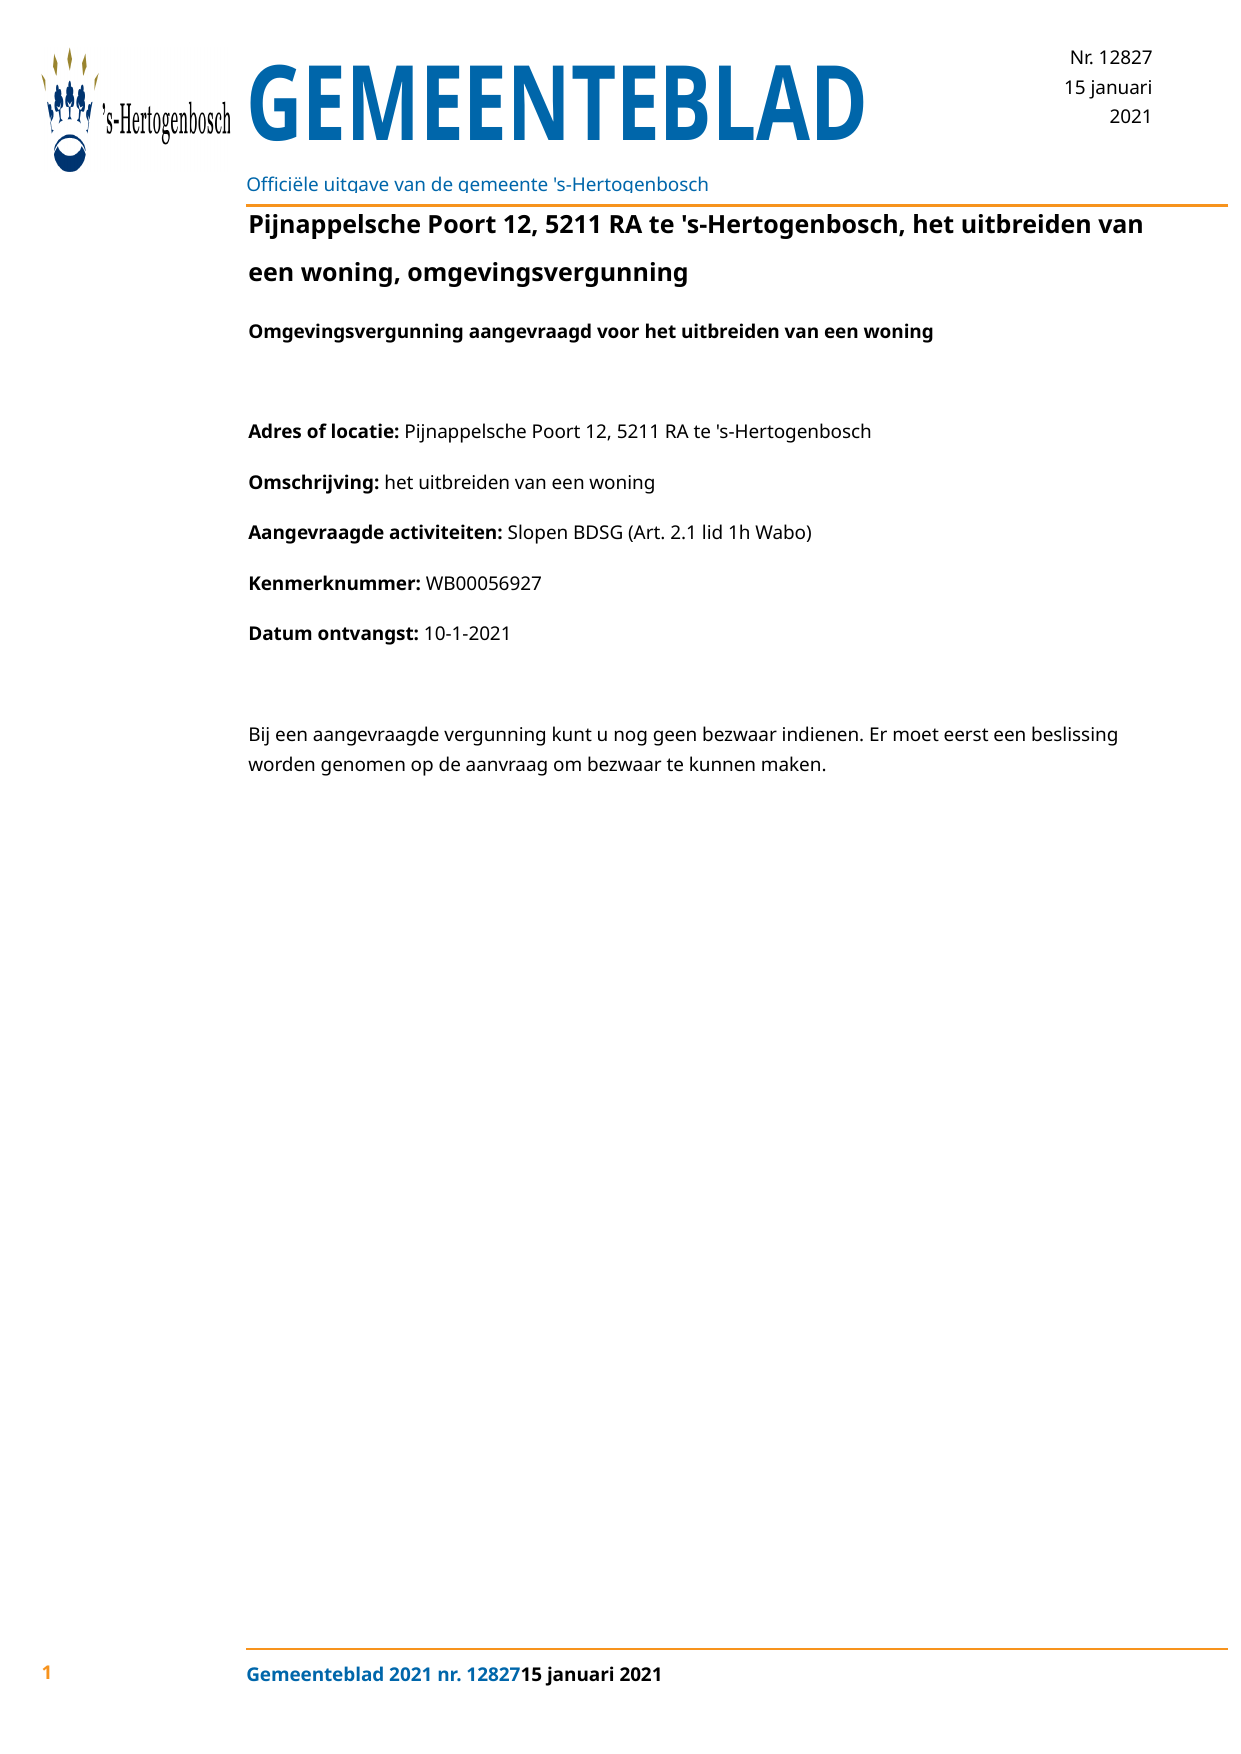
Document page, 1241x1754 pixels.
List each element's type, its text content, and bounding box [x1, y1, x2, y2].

picture [41, 47, 231, 172]
text Omschrijving: het uitbreiden van een woning [248, 469, 1152, 495]
text Aangevraagde activiteiten: Slopen BDSG (Art. 2.1 lid 1h Wabo) [248, 519, 1152, 545]
text Adres of locatie: Pijnappelsche Poort 12, 5211 RA te 's-Hertogenbosch [248, 419, 1152, 444]
text Kenmerknummer: WB00056927 [248, 570, 1152, 596]
text Bij een aangevraagde vergunning kunt u nog geen bezwaar indienen. Er moet eerst een beslissing worden genomen op de aanvraag om bezwaar te kunnen maken. [248, 721, 1152, 777]
text Datum ontvangst: 10-1-2021 [248, 620, 1152, 646]
text Omgevingsvergunning aangevraagd voor het uitbreiden van een woning [248, 318, 1152, 344]
text Pijnappelsche Poort 12, 5211 RA te 's-Hertogenbosch, het uitbreiden van een woning, omgevingsvergunning [248, 207, 1152, 288]
